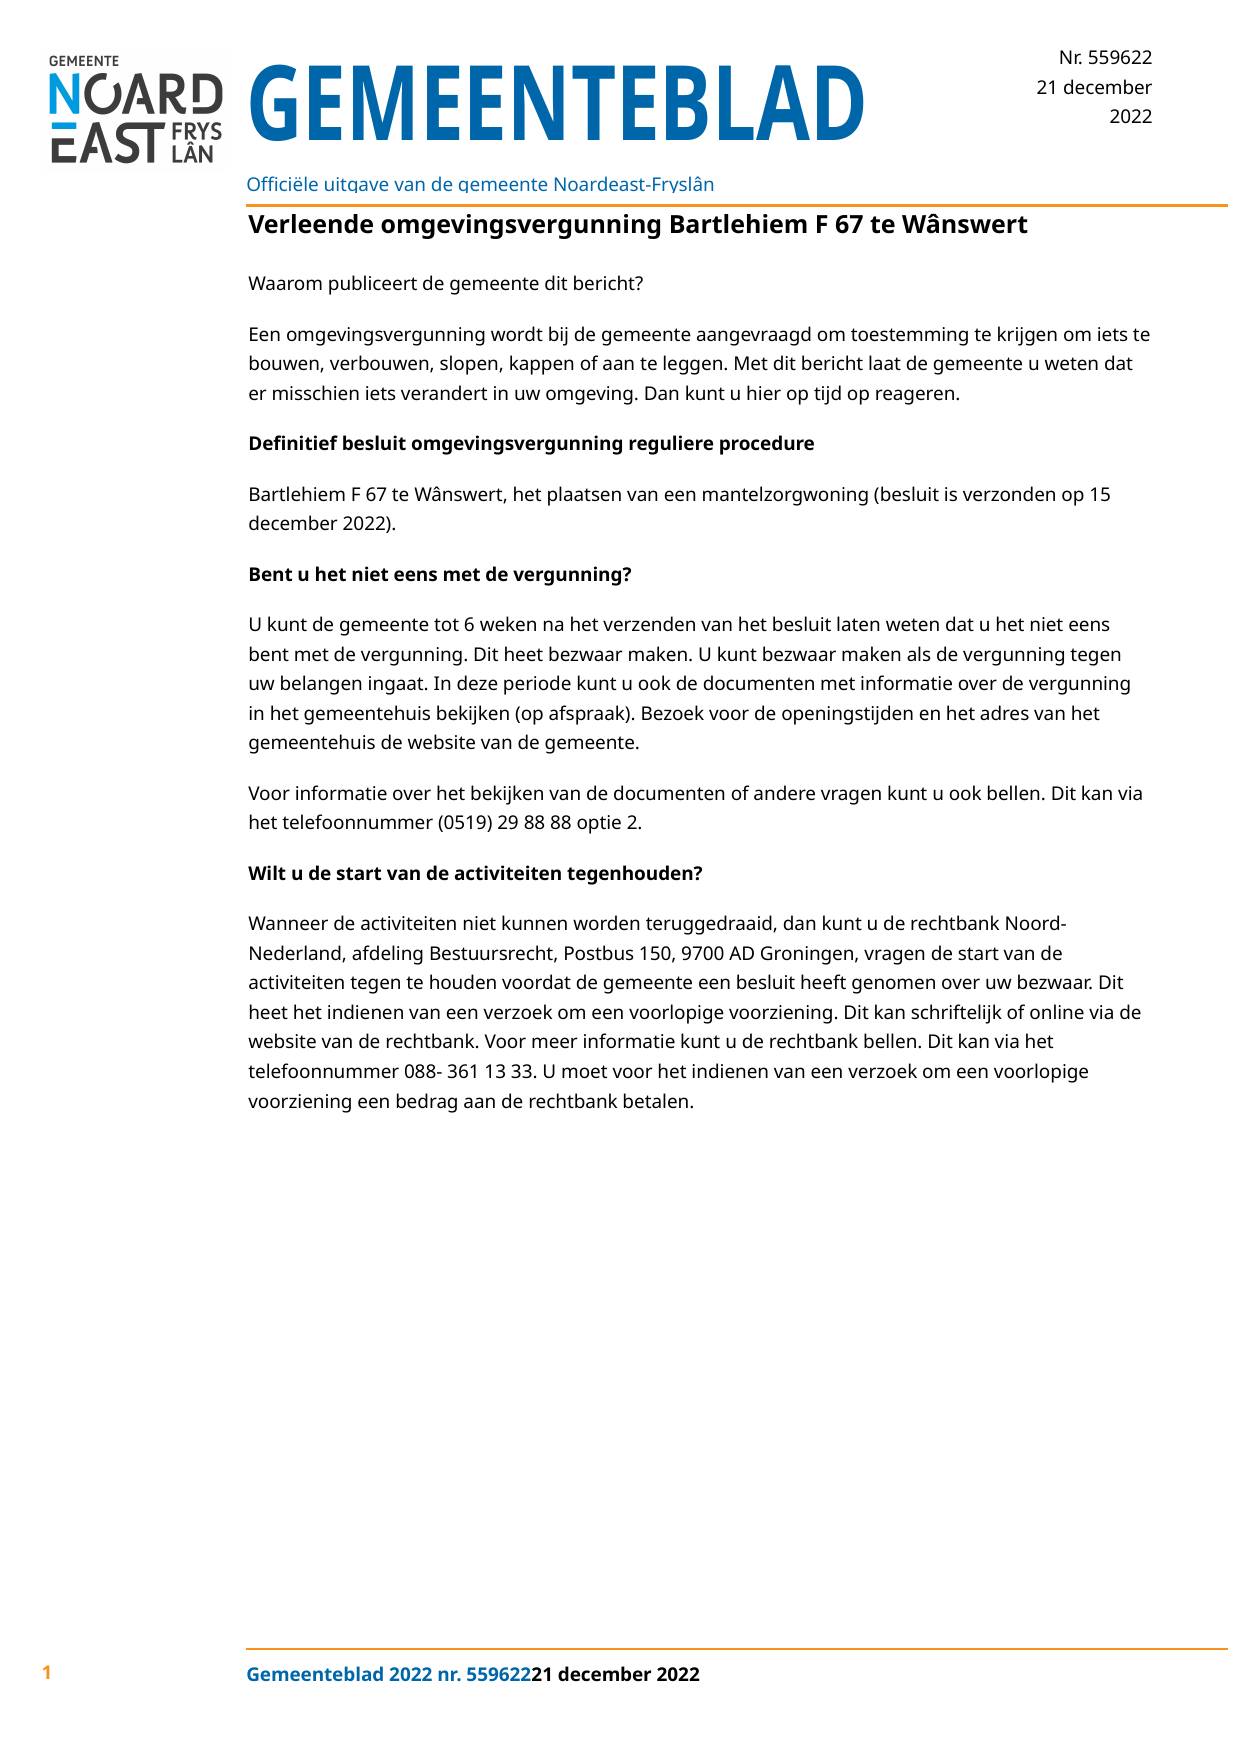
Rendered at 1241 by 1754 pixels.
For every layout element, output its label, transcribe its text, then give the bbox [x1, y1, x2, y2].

text Voor informatie over het bekijken van de documenten of andere vragen kunt u ook bellen. Dit kan via het telefoonnummer (0519) 29 88 88 optie 2. [248, 780, 1152, 835]
text U kunt de gemeente tot 6 weken na het verzenden van het besluit laten weten dat u het niet eens bent met de vergunning. Dit heet bezwaar maken. U kunt bezwaar maken als de vergunning tegen uw belangen ingaat. In deze periode kunt u ook de documenten met informatie over de vergunning in het gemeentehuis bekijken (op afspraak). Bezoek voor de openingstijden en het adres van het gemeentehuis de website van de gemeente. [248, 611, 1152, 755]
text Verleende omgevingsvergunning Bartlehiem F 67 te Wânswert [248, 207, 1152, 241]
text Bartlehiem F 67 te Wânswert, het plaatsen van een mantelzorgwoning (besluit is verzonden op 15 december 2022). [248, 481, 1152, 536]
text Wanneer de activiteiten niet kunnen worden teruggedraaid, dan kunt u de rechtbank Noord-Nederland, afdeling Bestuursrecht, Postbus 150, 9700 AD Groningen, vragen de start van de activiteiten tegen te houden voordat de gemeente een besluit heeft genomen over uw bezwaar. Dit heet het indienen van een verzoek om een voorlopige voorziening. Dit kan schriftelijk of online via de website van de rechtbank. Voor meer informatie kunt u de rechtbank bellen. Dit kan via het telefoonnummer 088- 361 13 33. U moet voor het indienen van een verzoek om een voorlopige voorziening een bedrag aan de rechtbank betalen. [248, 910, 1152, 1113]
text Waarom publiceert de gemeente dit bericht? [248, 270, 1152, 296]
text Een omgevingsvergunning wordt bij de gemeente aangevraagd om toestemming te krijgen om iets te bouwen, verbouwen, slopen, kappen of aan te leggen. Met dit bericht laat de gemeente u weten dat er misschien iets verandert in uw omgeving. Dan kunt u hier op tijd op reageren. [248, 321, 1152, 406]
text Definitief besluit omgevingsvergunning reguliere procedure [248, 430, 1152, 456]
picture [41, 47, 231, 172]
text Bent u het niet eens met de vergunning? [248, 561, 1152, 586]
text Wilt u de start van de activiteiten tegenhouden? [248, 860, 1152, 886]
